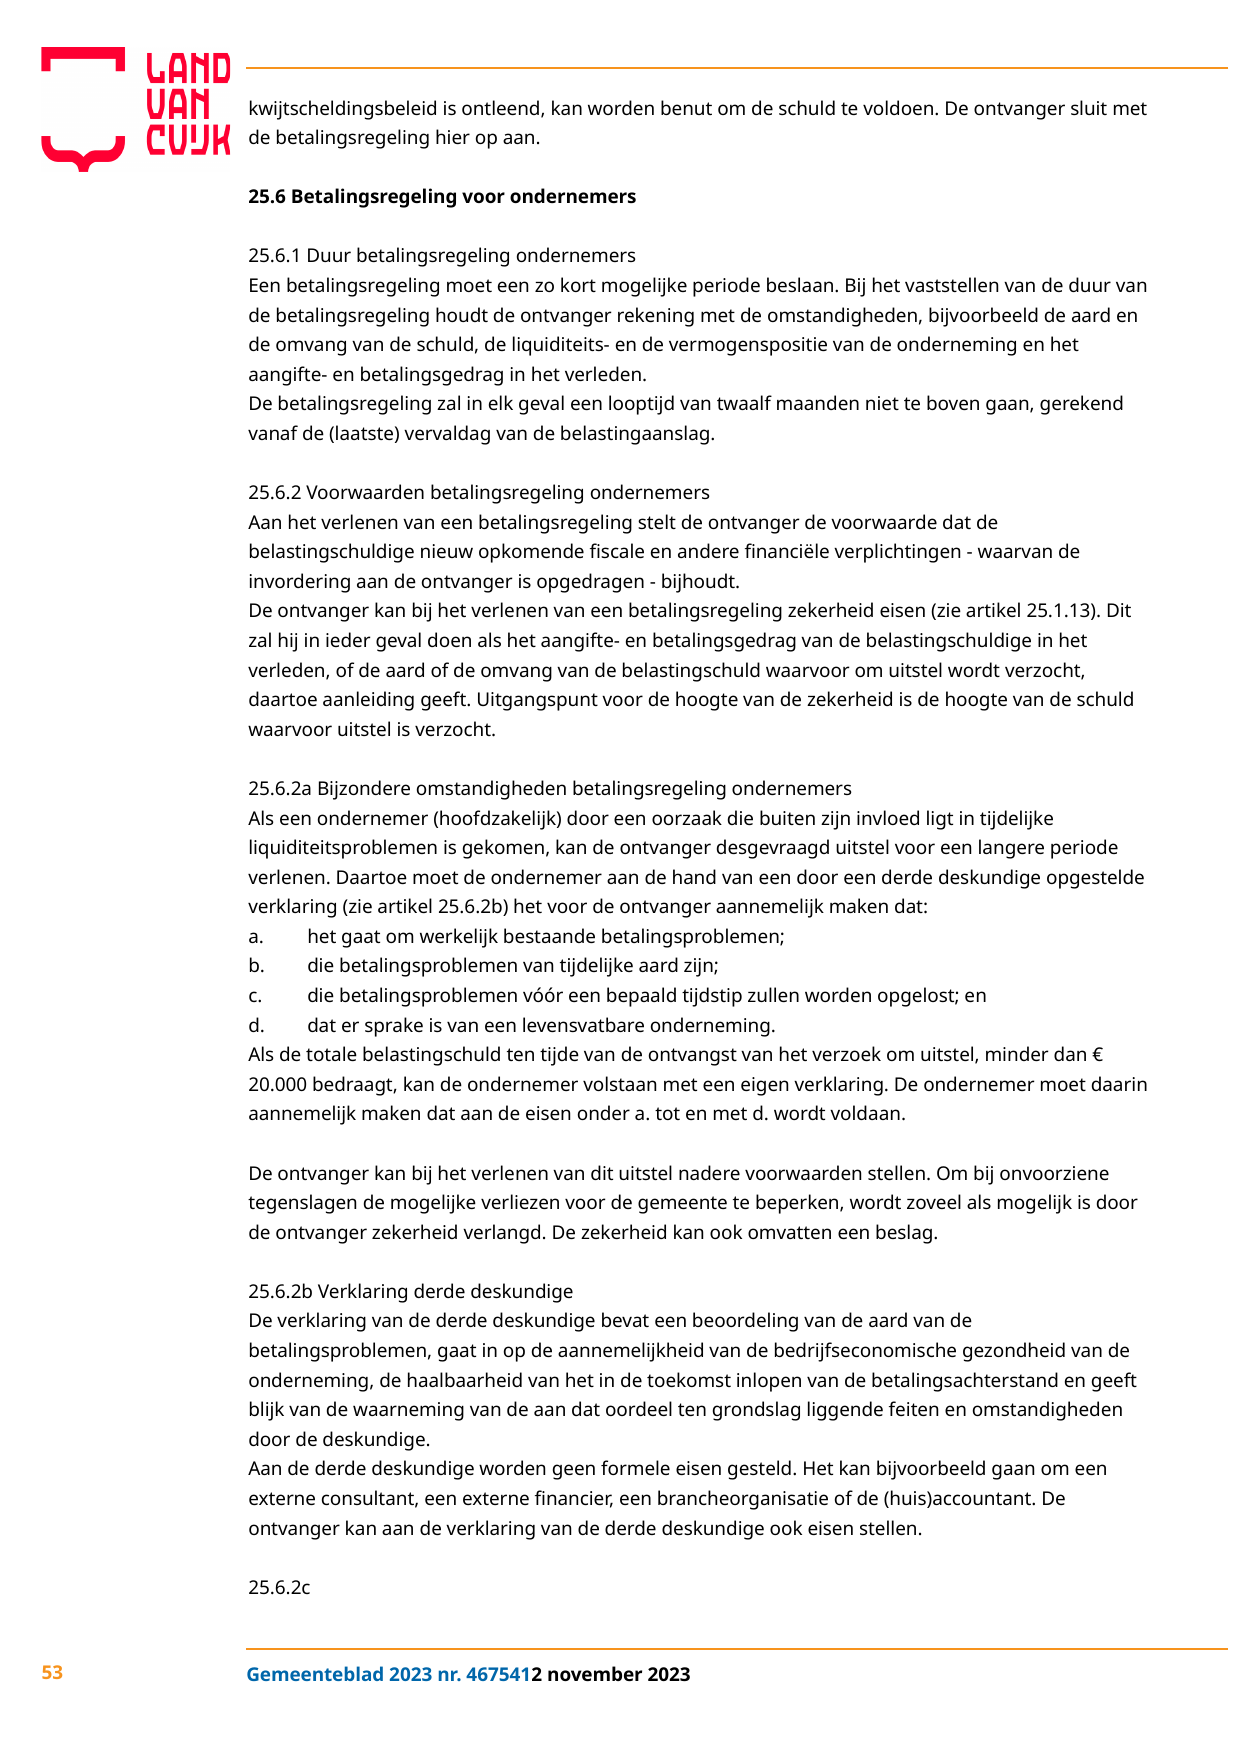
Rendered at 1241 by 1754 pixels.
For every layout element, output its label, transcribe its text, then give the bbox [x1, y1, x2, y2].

text De ontvanger kan bij het verlenen van dit uitstel nadere voorwaarden stellen. Om bij onvoorziene tegenslagen de mogelijke verliezen voor de gemeente te beperken, wordt zoveel als mogelijk is door de ontvanger zekerheid verlangd. De zekerheid kan ook omvatten een beslag. [248, 1160, 1152, 1245]
picture [41, 47, 231, 172]
text 25.6.2a Bijzondere omstandigheden betalingsregeling ondernemers [248, 775, 1152, 801]
text Aan de derde deskundige worden geen formele eisen gesteld. Het kan bijvoorbeeld gaan om een externe consultant, een externe financier, een brancheorganisatie of de (huis)accountant. De ontvanger kan aan de verklaring van de derde deskundige ook eisen stellen. [248, 1456, 1152, 1541]
text 25.6 Betalingsregeling voor ondernemers [248, 183, 1152, 209]
list het gaat om werkelijk bestaande betalingsproblemen; [248, 923, 1152, 949]
text 25.6.2c [248, 1574, 1152, 1600]
text 25.6.2b Verklaring derde deskundige [248, 1278, 1152, 1304]
list die betalingsproblemen vóór een bepaald tijdstip zullen worden opgelost; en [248, 982, 1152, 1008]
list dat er sprake is van een levensvatbare onderneming. [248, 1012, 1152, 1038]
text kwijtscheldingsbeleid is ontleend, kan worden benut om de schuld te voldoen. De ontvanger sluit met de betalingsregeling hier op aan. [248, 95, 1152, 150]
text De verklaring van de derde deskundige bevat een beoordeling van de aard van de betalingsproblemen, gaat in op de aannemelijkheid van de bedrijfseconomische gezondheid van de onderneming, de haalbaarheid van het in de toekomst inlopen van de betalingsachterstand en geeft blijk van de waarneming van de aan dat oordeel ten grondslag liggende feiten en omstandigheden door de deskundige. [248, 1308, 1152, 1452]
text Als een ondernemer (hoofdzakelijk) door een oorzaak die buiten zijn invloed ligt in tijdelijke liquiditeitsproblemen is gekomen, kan de ontvanger desgevraagd uitstel voor een langere periode verlenen. Daartoe moet de ondernemer aan de hand van een door een derde deskundige opgestelde verklaring (zie artikel 25.6.2b) het voor de ontvanger aannemelijk maken dat: [248, 805, 1152, 919]
list die betalingsproblemen van tijdelijke aard zijn; [248, 953, 1152, 978]
text Een betalingsregeling moet een zo kort mogelijke periode beslaan. Bij het vaststellen van de duur van de betalingsregeling houdt de ontvanger rekening met de omstandigheden, bijvoorbeeld de aard en de omvang van de schuld, de liquiditeits- en de vermogenspositie van de onderneming en het aangifte- en betalingsgedrag in het verleden. [248, 272, 1152, 387]
text De ontvanger kan bij het verlenen van een betalingsregeling zekerheid eisen (zie artikel 25.1.13). Dit zal hij in ieder geval doen als het aangifte- en betalingsgedrag van de belastingschuldige in het verleden, of de aard of de omvang van de belastingschuld waarvoor om uitstel wordt verzocht, daartoe aanleiding geeft. Uitgangspunt voor de hoogte van de zekerheid is de hoogte van de schuld waarvoor uitstel is verzocht. [248, 598, 1152, 742]
text De betalingsregeling zal in elk geval een looptijd van twaalf maanden niet te boven gaan, gerekend vanaf de (laatste) vervaldag van de belastingaanslag. [248, 391, 1152, 446]
text 25.6.2 Voorwaarden betalingsregeling ondernemers [248, 479, 1152, 505]
text Aan het verlenen van een betalingsregeling stelt de ontvanger de voorwaarde dat de belastingschuldige nieuw opkomende fiscale en andere financiële verplichtingen - waarvan de invordering aan de ontvanger is opgedragen - bijhoudt. [248, 509, 1152, 594]
text 25.6.1 Duur betalingsregeling ondernemers [248, 243, 1152, 268]
text Als de totale belastingschuld ten tijde van de ontvangst van het verzoek om uitstel, minder dan € 20.000 bedraagt, kan de ondernemer volstaan met een eigen verklaring. De ondernemer moet daarin aannemelijk maken dat aan de eisen onder a. tot en met d. wordt voldaan. [248, 1041, 1152, 1126]
